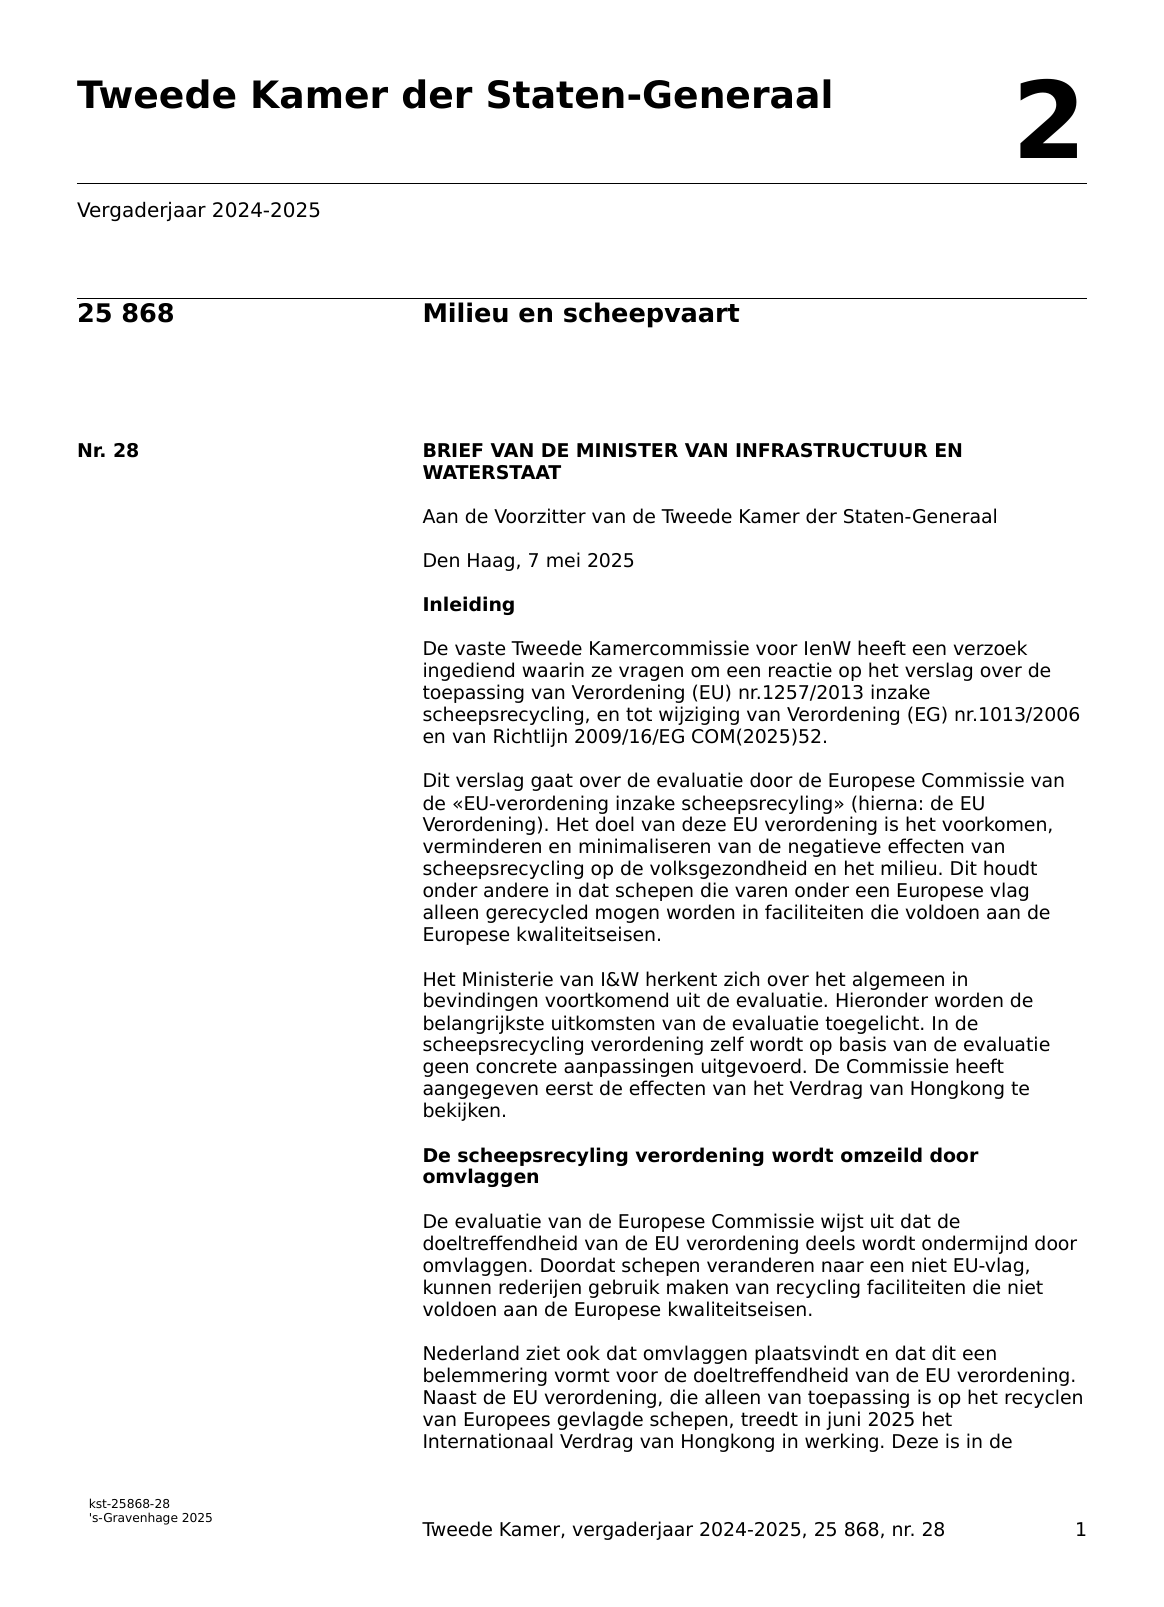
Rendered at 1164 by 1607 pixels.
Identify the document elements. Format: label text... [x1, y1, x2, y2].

subtitle 25 868 Milieu en scheepvaart [77, 299, 1087, 329]
table_cell Vergaderjaar 2024-2025 [77, 184, 1087, 298]
text De evaluatie van de Europese Commissie wijst uit dat de doeltreffendheid van de EU verordening deels wordt ondermijnd door omvlaggen. Doordat schepen veranderen naar een niet EU-vlag, kunnen rederijen gebruik maken van recycling faciliteiten die niet voldoen aan de Europese kwaliteitseisen. [422, 1211, 1087, 1321]
text Dit verslag gaat over de evaluatie door de Europese Commissie van de «EU-verordening inzake scheepsrecyling» (hierna: de EU Verordening). Het doel van deze EU verordening is het voorkomen, verminderen en minimaliseren van de negatieve effecten van scheepsrecycling op de volksgezondheid en het milieu. Dit houdt onder andere in dat schepen die varen onder een Europese vlag alleen gerecycled mogen worden in faciliteiten die voldoen aan de Europese kwaliteitseisen. [422, 770, 1087, 946]
text De vaste Tweede Kamercommissie voor IenW heeft een verzoek ingediend waarin ze vragen om een reactie op het verslag over de toepassing van Verordening (EU) nr.1257/2013 inzake scheepsrecycling, en tot wijziging van Verordening (EG) nr.1013/2006 en van Richtlijn 2009/16/EG COM(2025)52. [422, 638, 1087, 748]
text Het Ministerie van I&W herkent zich over het algemeen in bevindingen voortkomend uit de evaluatie. Hieronder worden de belangrijkste uitkomsten van de evaluatie toegelicht. In de scheepsrecycling verordening zelf wordt op basis van de evaluatie geen concrete aanpassingen uitgevoerd. De Commissie heeft aangegeven eerst de effecten van het Verdrag van Hongkong te bekijken. [422, 968, 1087, 1122]
subtitle Nr. 28 BRIEF VAN DE MINISTER VAN INFRASTRUCTUUR EN WATERSTAAT [77, 440, 1087, 484]
text 's-Gravenhage 2025 [88, 1511, 323, 1525]
subtitle Inleiding [422, 594, 1087, 616]
text Den Haag, 7 mei 2025 [422, 550, 1087, 572]
table_header 2 [886, 59, 1087, 183]
subtitle De scheepsrecyling verordening wordt omzeild door omvlaggen [422, 1144, 1087, 1188]
text kst-25868-28 [88, 1497, 323, 1511]
text Nederland ziet ook dat omvlaggen plaatsvindt en dat dit een belemmering vormt voor de doeltreffendheid van de EU verordening. Naast de EU verordening, die alleen van toepassing is op het recyclen van Europees gevlagde schepen, treedt in juni 2025 het Internationaal Verdrag van Hongkong in werking. Deze is in de [422, 1343, 1087, 1453]
table_header Tweede Kamer der Staten-Generaal [77, 59, 886, 183]
text Aan de Voorzitter van de Tweede Kamer der Staten-Generaal [422, 506, 1087, 528]
